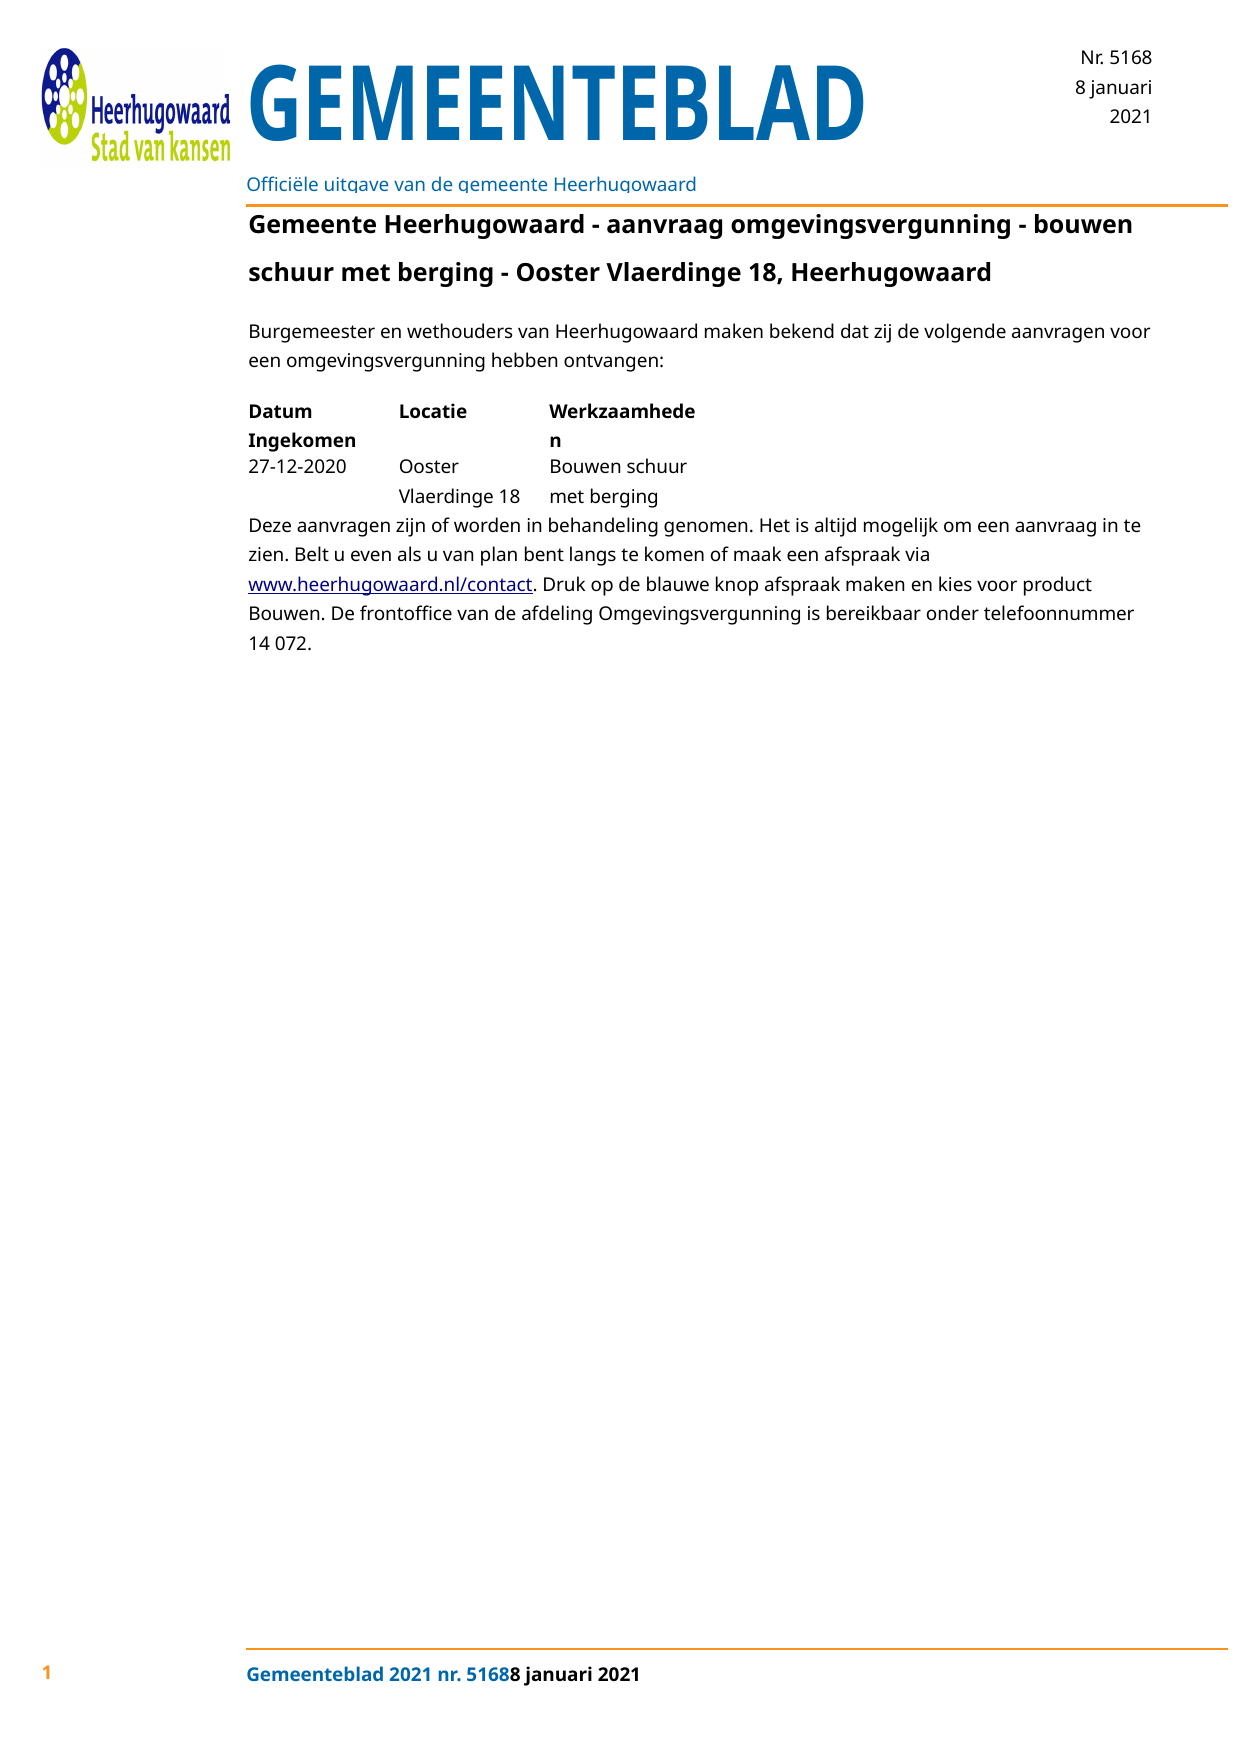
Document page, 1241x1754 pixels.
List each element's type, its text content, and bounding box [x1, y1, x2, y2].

table_cell Bouwen schuur met berging [549, 453, 700, 509]
text Burgemeester en wethouders van Heerhugowaard maken bekend dat zij de volgende aanvragen voor een omgevingsvergunning hebben ontvangen: [248, 318, 1152, 373]
table_header Werkzaamheden [549, 398, 700, 453]
text Deze aanvragen zijn of worden in behandeling genomen. Het is altijd mogelijk om een aanvraag in te zien. Belt u even als u van plan bent langs te komen of maak een afspraak via www.heerhugowaard.nl/contact. Druk op de blauwe knop afspraak maken en kies voor product Bouwen. De frontoffice van de afdeling Omgevingsvergunning is bereikbaar onder telefoonnummer 14 072. [248, 512, 1152, 656]
table_cell 27-12-2020 [248, 453, 398, 509]
picture [41, 47, 231, 172]
table_cell Ooster Vlaerdinge 18 [399, 453, 549, 509]
table_header Datum Ingekomen [248, 398, 398, 453]
text Gemeente Heerhugowaard - aanvraag omgevingsvergunning - bouwen schuur met berging - Ooster Vlaerdinge 18, Heerhugowaard [248, 207, 1152, 288]
table_header Locatie [399, 398, 549, 453]
